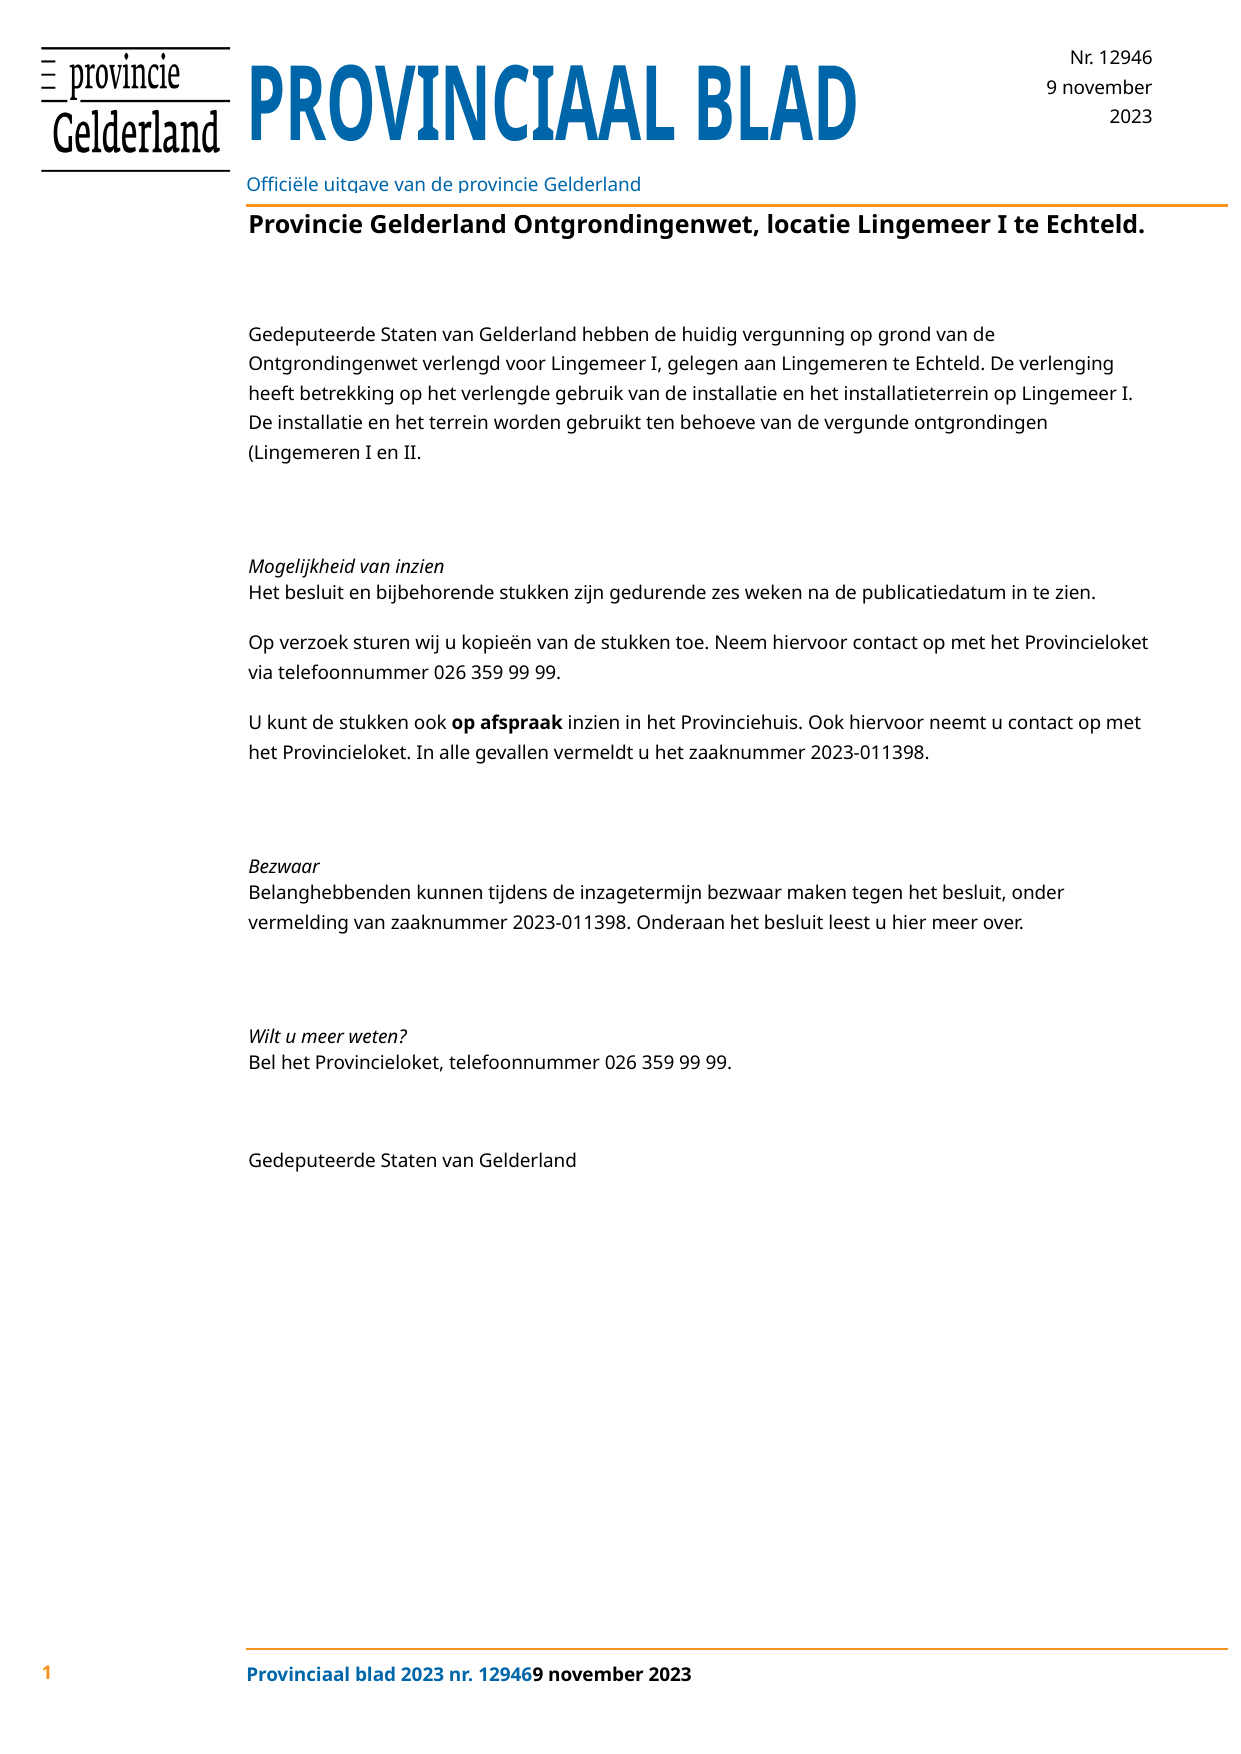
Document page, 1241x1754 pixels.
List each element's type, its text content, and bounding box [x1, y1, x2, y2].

text Het besluit en bijbehorende stukken zijn gedurende zes weken na de publicatiedatum in te zien. [248, 579, 1152, 605]
picture [41, 47, 231, 172]
text Mogelijkheid van inzien [248, 553, 1152, 579]
text Wilt u meer weten? [248, 1023, 1152, 1049]
text Op verzoek sturen wij u kopieën van de stukken toe. Neem hiervoor contact op met het Provincieloket via telefoonnummer 026 359 99 99. [248, 629, 1152, 685]
text Gedeputeerde Staten van Gelderland hebben de huidig vergunning op grond van de Ontgrondingenwet verlengd voor Lingemeer I, gelegen aan Lingemeren te Echteld. De verlenging heeft betrekking op het verlengde gebruik van de installatie en het installatieterrein op Lingemeer I. De installatie en het terrein worden gebruikt ten behoeve van de vergunde ontgrondingen (Lingemeren I en II. [248, 321, 1152, 465]
text Bel het Provincieloket, telefoonnummer 026 359 99 99. [248, 1049, 1152, 1075]
text Belanghebbenden kunnen tijdens de inzagetermijn bezwaar maken tegen het besluit, onder vermelding van zaaknummer 2023-011398. Onderaan het besluit leest u hier meer over. [248, 879, 1152, 934]
text U kunt de stukken ook op afspraak inzien in het Provinciehuis. Ook hiervoor neemt u contact op met het Provincieloket. In alle gevallen vermeldt u het zaaknummer 2023-011398. [248, 709, 1152, 765]
text Gedeputeerde Staten van Gelderland [248, 1147, 1152, 1173]
text Bezwaar [248, 853, 1152, 879]
text Provincie Gelderland Ontgrondingenwet, locatie Lingemeer I te Echteld. [248, 207, 1152, 241]
